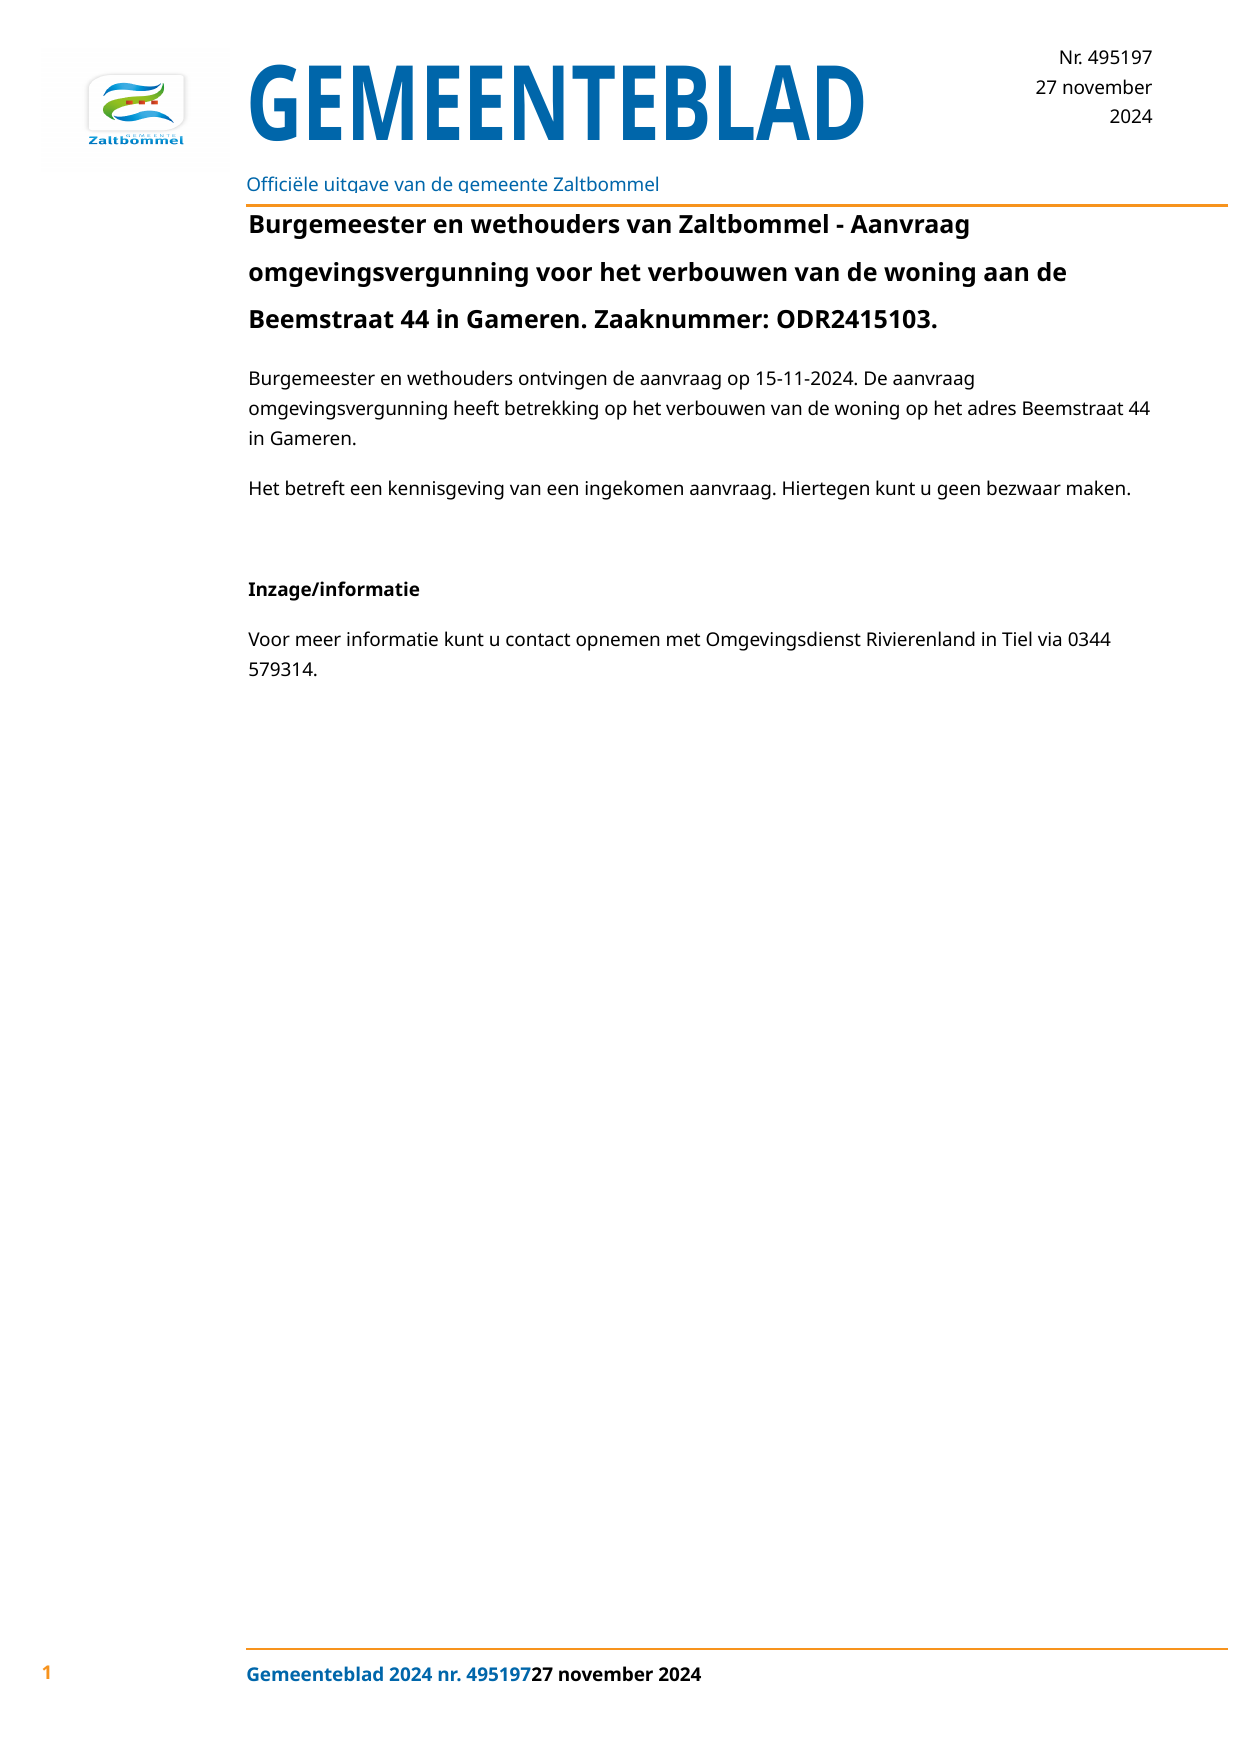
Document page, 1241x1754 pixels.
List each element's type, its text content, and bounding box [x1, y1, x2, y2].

text Inzage/informatie [248, 576, 1152, 602]
text Burgemeester en wethouders van Zaltbommel - Aanvraag omgevingsvergunning voor het verbouwen van de woning aan de Beemstraat 44 in Gameren. Zaaknummer: ODR2415103. [248, 207, 1152, 336]
text Burgemeester en wethouders ontvingen de aanvraag op 15-11-2024. De aanvraag omgevingsvergunning heeft betrekking op het verbouwen van de woning op het adres Beemstraat 44 in Gameren. [248, 366, 1152, 450]
text Voor meer informatie kunt u contact opnemen met Omgevingsdienst Rivierenland in Tiel via 0344 579314. [248, 626, 1152, 682]
text Het betreft een kennisgeving van een ingekomen aanvraag. Hiertegen kunt u geen bezwaar maken. [248, 475, 1152, 501]
picture [41, 47, 231, 172]
